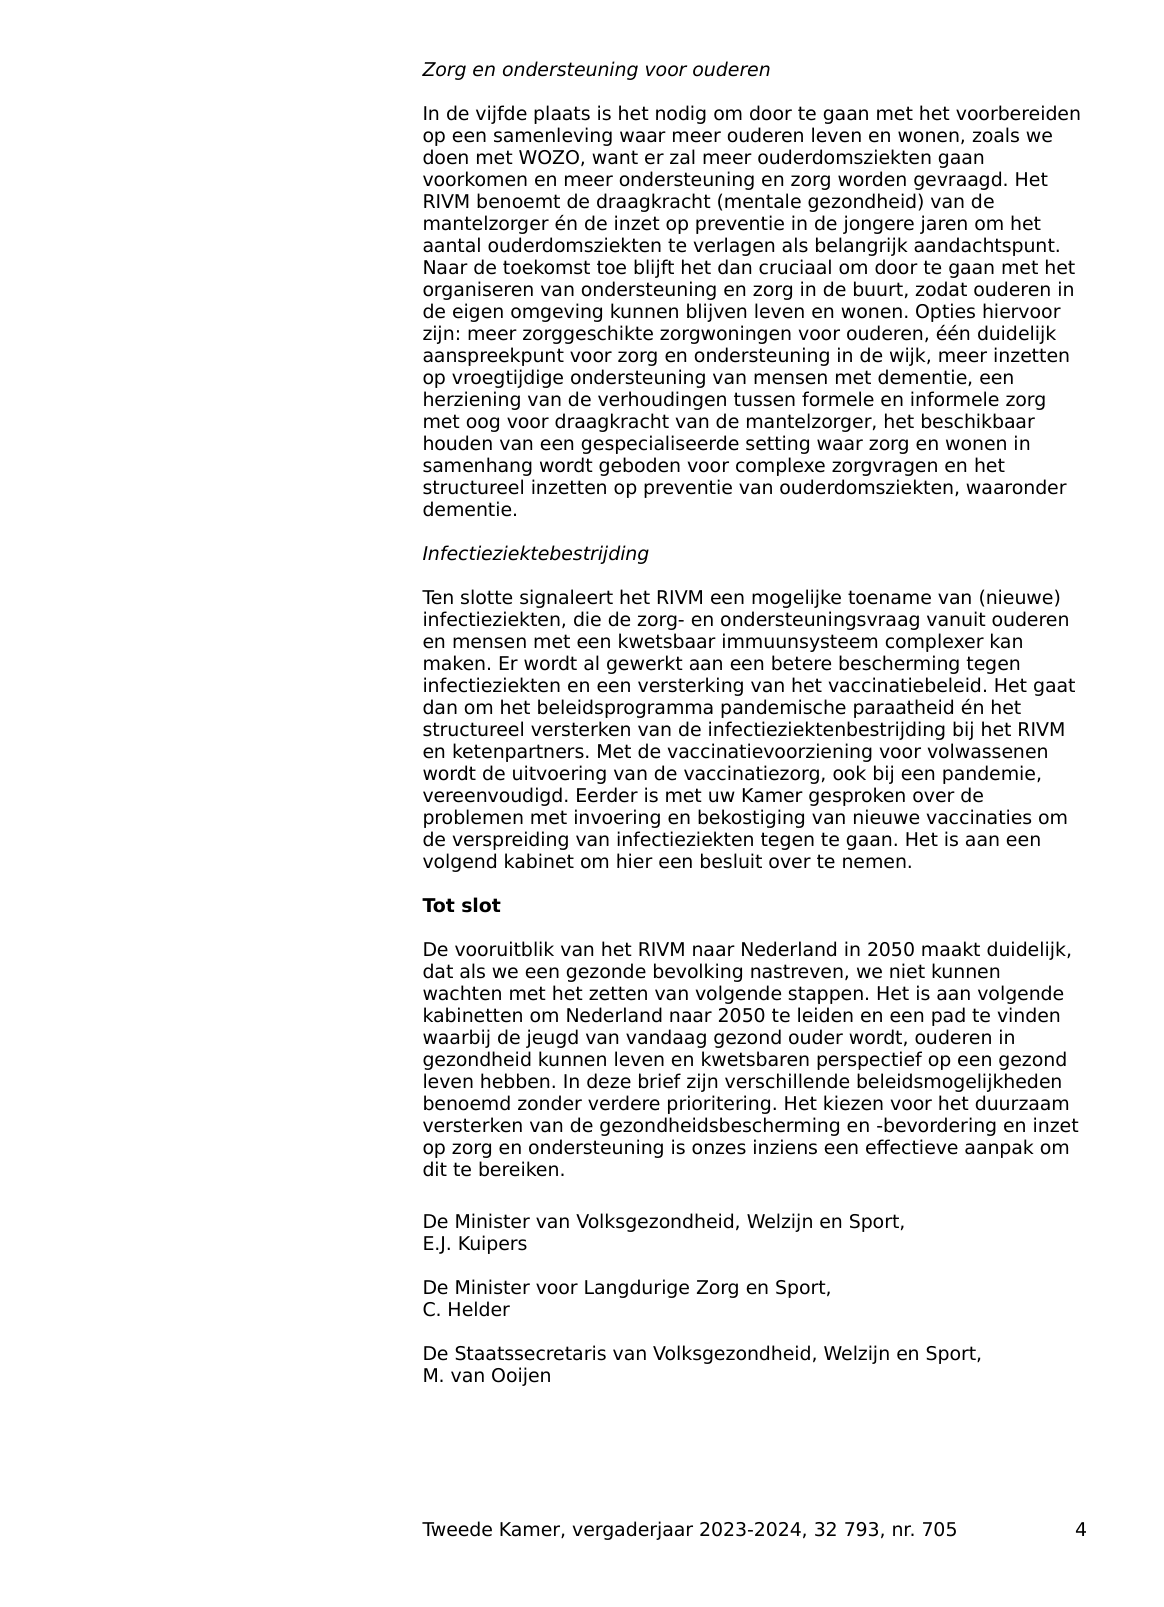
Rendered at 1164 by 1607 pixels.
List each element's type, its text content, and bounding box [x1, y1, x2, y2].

subtitle Infectieziektebestrijding [422, 543, 1087, 565]
text De Staatssecretaris van Volksgezondheid, Welzijn en Sport, M. van Ooijen [422, 1343, 1087, 1387]
text Ten slotte signaleert het RIVM een mogelijke toename van (nieuwe) infectieziekten, die de zorg- en ondersteuningsvraag vanuit ouderen en mensen met een kwetsbaar immuunsysteem complexer kan maken. Er wordt al gewerkt aan een betere bescherming tegen infectieziekten en een versterking van het vaccinatiebeleid. Het gaat dan om het beleidsprogramma pandemische paraatheid én het structureel versterken van de infectieziektenbestrijding bij het RIVM en ketenpartners. Met de vaccinatievoorziening voor volwassenen wordt de uitvoering van de vaccinatiezorg, ook bij een pandemie, vereenvoudigd. Eerder is met uw Kamer gesproken over de problemen met invoering en bekostiging van nieuwe vaccinaties om de verspreiding van infectieziekten tegen te gaan. Het is aan een volgend kabinet om hier een besluit over te nemen. [422, 587, 1087, 873]
subtitle Zorg en ondersteuning voor ouderen [422, 59, 1087, 81]
subtitle Tot slot [422, 895, 1087, 917]
text In de vijfde plaats is het nodig om door te gaan met het voorbereiden op een samenleving waar meer ouderen leven en wonen, zoals we doen met WOZO, want er zal meer ouderdomsziekten gaan voorkomen en meer ondersteuning en zorg worden gevraagd. Het RIVM benoemt de draagkracht (mentale gezondheid) van de mantelzorger én de inzet op preventie in de jongere jaren om het aantal ouderdomsziekten te verlagen als belangrijk aandachtspunt. Naar de toekomst toe blijft het dan cruciaal om door te gaan met het organiseren van ondersteuning en zorg in de buurt, zodat ouderen in de eigen omgeving kunnen blijven leven en wonen. Opties hiervoor zijn: meer zorggeschikte zorgwoningen voor ouderen, één duidelijk aanspreekpunt voor zorg en ondersteuning in de wijk, meer inzetten op vroegtijdige ondersteuning van mensen met dementie, een herziening van de verhoudingen tussen formele en informele zorg met oog voor draagkracht van de mantelzorger, het beschikbaar houden van een gespecialiseerde setting waar zorg en wonen in samenhang wordt geboden voor complexe zorgvragen en het structureel inzetten op preventie van ouderdomsziekten, waaronder dementie. [422, 103, 1087, 521]
text De Minister van Volksgezondheid, Welzijn en Sport, E.J. Kuipers [422, 1211, 1087, 1255]
text De Minister voor Langdurige Zorg en Sport, C. Helder [422, 1277, 1087, 1321]
text De vooruitblik van het RIVM naar Nederland in 2050 maakt duidelijk, dat als we een gezonde bevolking nastreven, we niet kunnen wachten met het zetten van volgende stappen. Het is aan volgende kabinetten om Nederland naar 2050 te leiden en een pad te vinden waarbij de jeugd van vandaag gezond ouder wordt, ouderen in gezondheid kunnen leven en kwetsbaren perspectief op een gezond leven hebben. In deze brief zijn verschillende beleidsmogelijkheden benoemd zonder verdere prioritering. Het kiezen voor het duurzaam versterken van de gezondheidsbescherming en -bevordering en inzet op zorg en ondersteuning is onzes inziens een effectieve aanpak om dit te bereiken. [422, 939, 1087, 1181]
